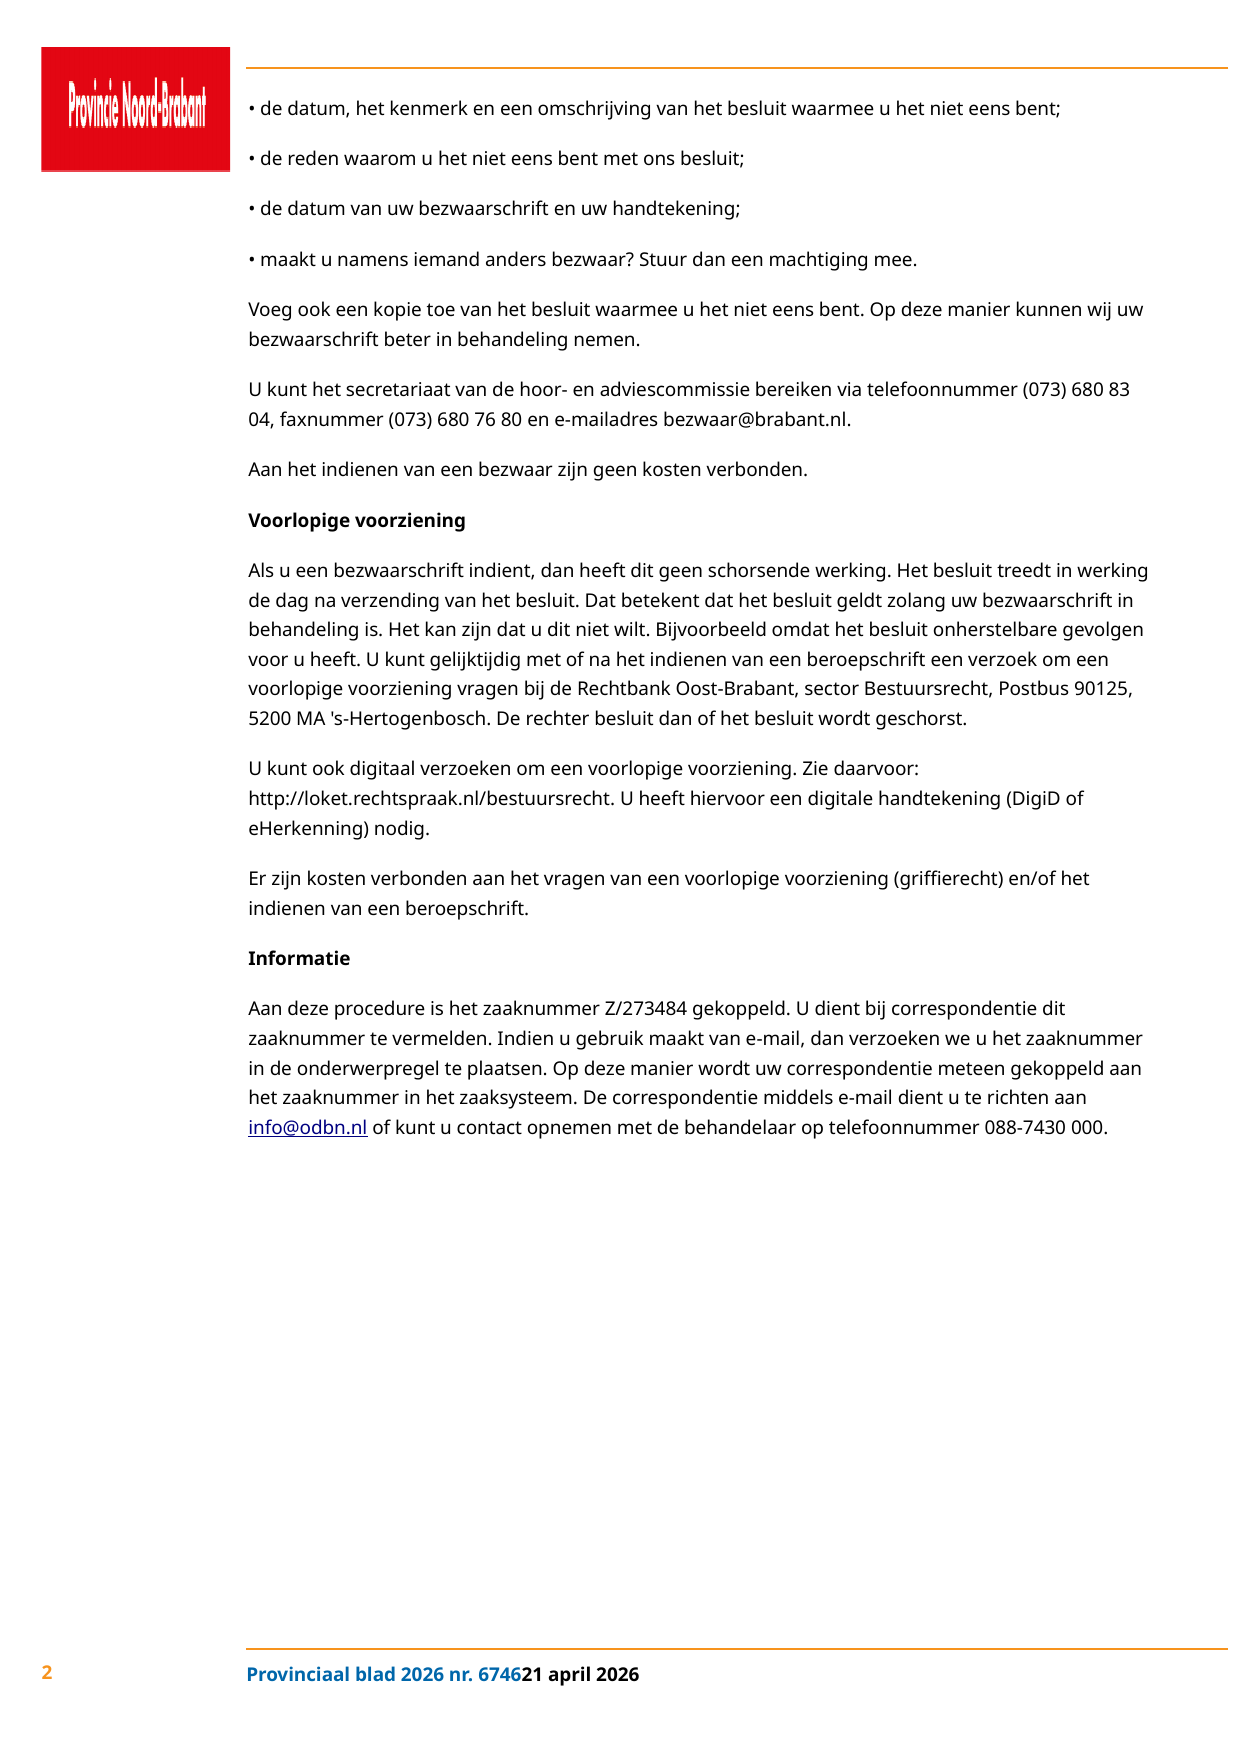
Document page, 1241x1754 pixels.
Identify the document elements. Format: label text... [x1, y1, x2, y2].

text • maakt u namens iemand anders bezwaar? Stuur dan een machtiging mee. [248, 246, 1152, 272]
text U kunt ook digitaal verzoeken om een voorlopige voorziening. Zie daarvoor: http://loket.rechtspraak.nl/bestuursrecht. U heeft hiervoor een digitale handtekening (DigiD of eHerkenning) nodig. [248, 756, 1152, 841]
picture [41, 47, 231, 172]
text • de datum, het kenmerk en een omschrijving van het besluit waarmee u het niet eens bent; [248, 95, 1152, 121]
text Aan deze procedure is het zaaknummer Z/273484 gekoppeld. U dient bij correspondentie dit zaaknummer te vermelden. Indien u gebruik maakt van e-mail, dan verzoeken we u het zaaknummer in de onderwerpregel te plaatsen. Op deze manier wordt uw correspondentie meteen gekoppeld aan het zaaknummer in het zaaksysteem. De correspondentie middels e-mail dient u te richten aan info@odbn.nl of kunt u contact opnemen met de behandelaar op telefoonnummer 088-7430 000. [248, 996, 1152, 1140]
text Voorlopige voorziening [248, 507, 1152, 533]
text Voeg ook een kopie toe van het besluit waarmee u het niet eens bent. Op deze manier kunnen wij uw bezwaarschrift beter in behandeling nemen. [248, 296, 1152, 352]
text Informatie [248, 945, 1152, 971]
text Er zijn kosten verbonden aan het vragen van een voorlopige voorziening (griffierecht) en/of het indienen van een beroepschrift. [248, 865, 1152, 921]
text Als u een bezwaarschrift indient, dan heeft dit geen schorsende werking. Het besluit treedt in werking de dag na verzending van het besluit. Dat betekent dat het besluit geldt zolang uw bezwaarschrift in behandeling is. Het kan zijn dat u dit niet wilt. Bijvoorbeeld omdat het besluit onherstelbare gevolgen voor u heeft. U kunt gelijktijdig met of na het indienen van een beroepschrift een verzoek om een voorlopige voorziening vragen bij de Rechtbank Oost-Brabant, sector Bestuursrecht, Postbus 90125, 5200 MA 's‑Hertogenbosch. De rechter besluit dan of het besluit wordt geschorst. [248, 557, 1152, 731]
text • de datum van uw bezwaarschrift en uw handtekening; [248, 196, 1152, 221]
text • de reden waarom u het niet eens bent met ons besluit; [248, 145, 1152, 171]
text Aan het indienen van een bezwaar zijn geen kosten verbonden. [248, 456, 1152, 482]
text U kunt het secretariaat van de hoor- en adviescommissie bereiken via telefoonnummer (073) 680 83 04, faxnummer (073) 680 76 80 en e-mailadres bezwaar@brabant.nl. [248, 376, 1152, 432]
